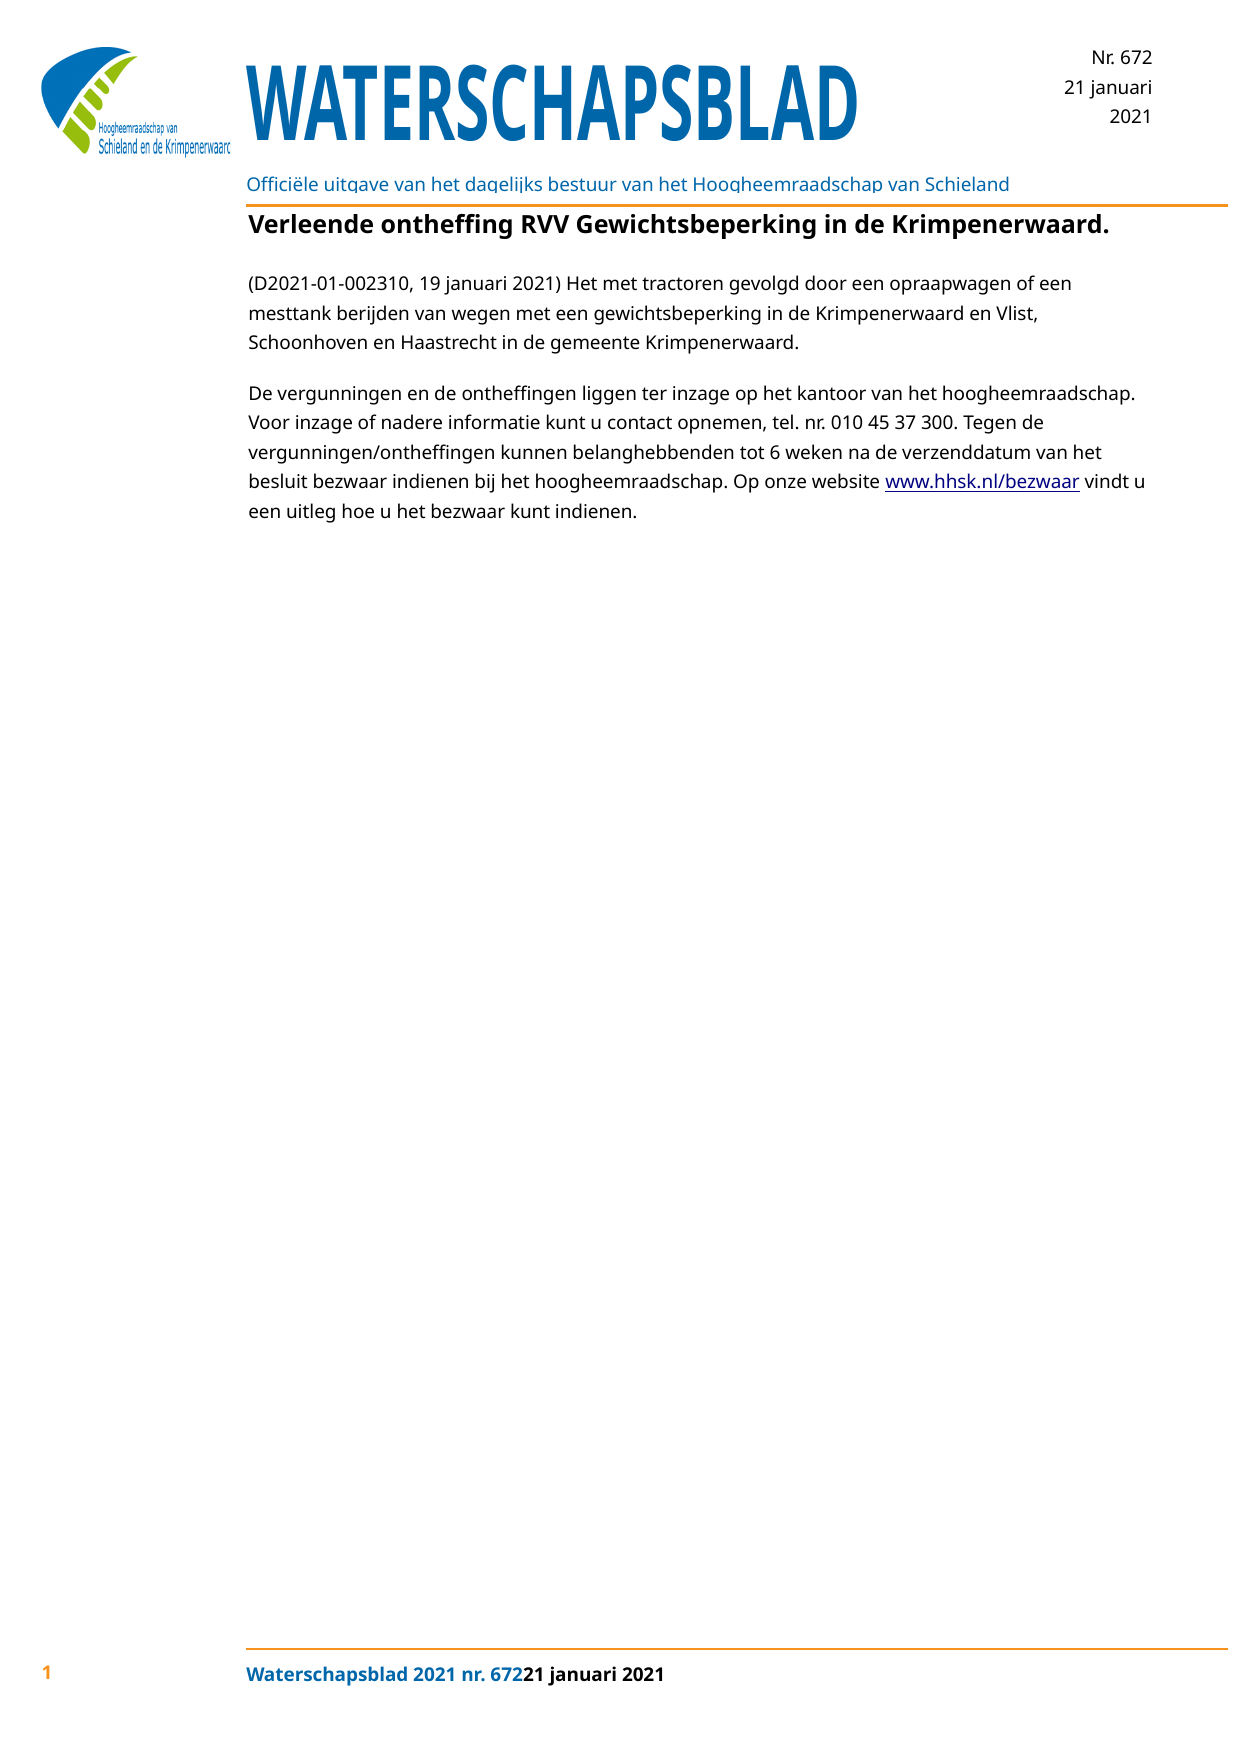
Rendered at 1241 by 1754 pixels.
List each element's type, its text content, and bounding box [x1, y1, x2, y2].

text Verleende ontheffing RVV Gewichtsbeperking in de Krimpenerwaard. [248, 207, 1152, 241]
picture [41, 47, 231, 172]
text De vergunningen en de ontheffingen liggen ter inzage op het kantoor van het hoogheemraadschap. Voor inzage of nadere informatie kunt u contact opnemen, tel. nr. 010 45 37 300. Tegen de vergunningen/ontheffingen kunnen belanghebbenden tot 6 weken na de verzenddatum van het besluit bezwaar indienen bij het hoogheemraadschap. Op onze website www.hhsk.nl/bezwaar vindt u een uitleg hoe u het bezwaar kunt indienen. [248, 380, 1152, 524]
text (D2021-01-002310, 19 januari 2021) Het met tractoren gevolgd door een opraapwagen of een mesttank berijden van wegen met een gewichtsbeperking in de Krimpenerwaard en Vlist, Schoonhoven en Haastrecht in de gemeente Krimpenerwaard. [248, 270, 1152, 355]
